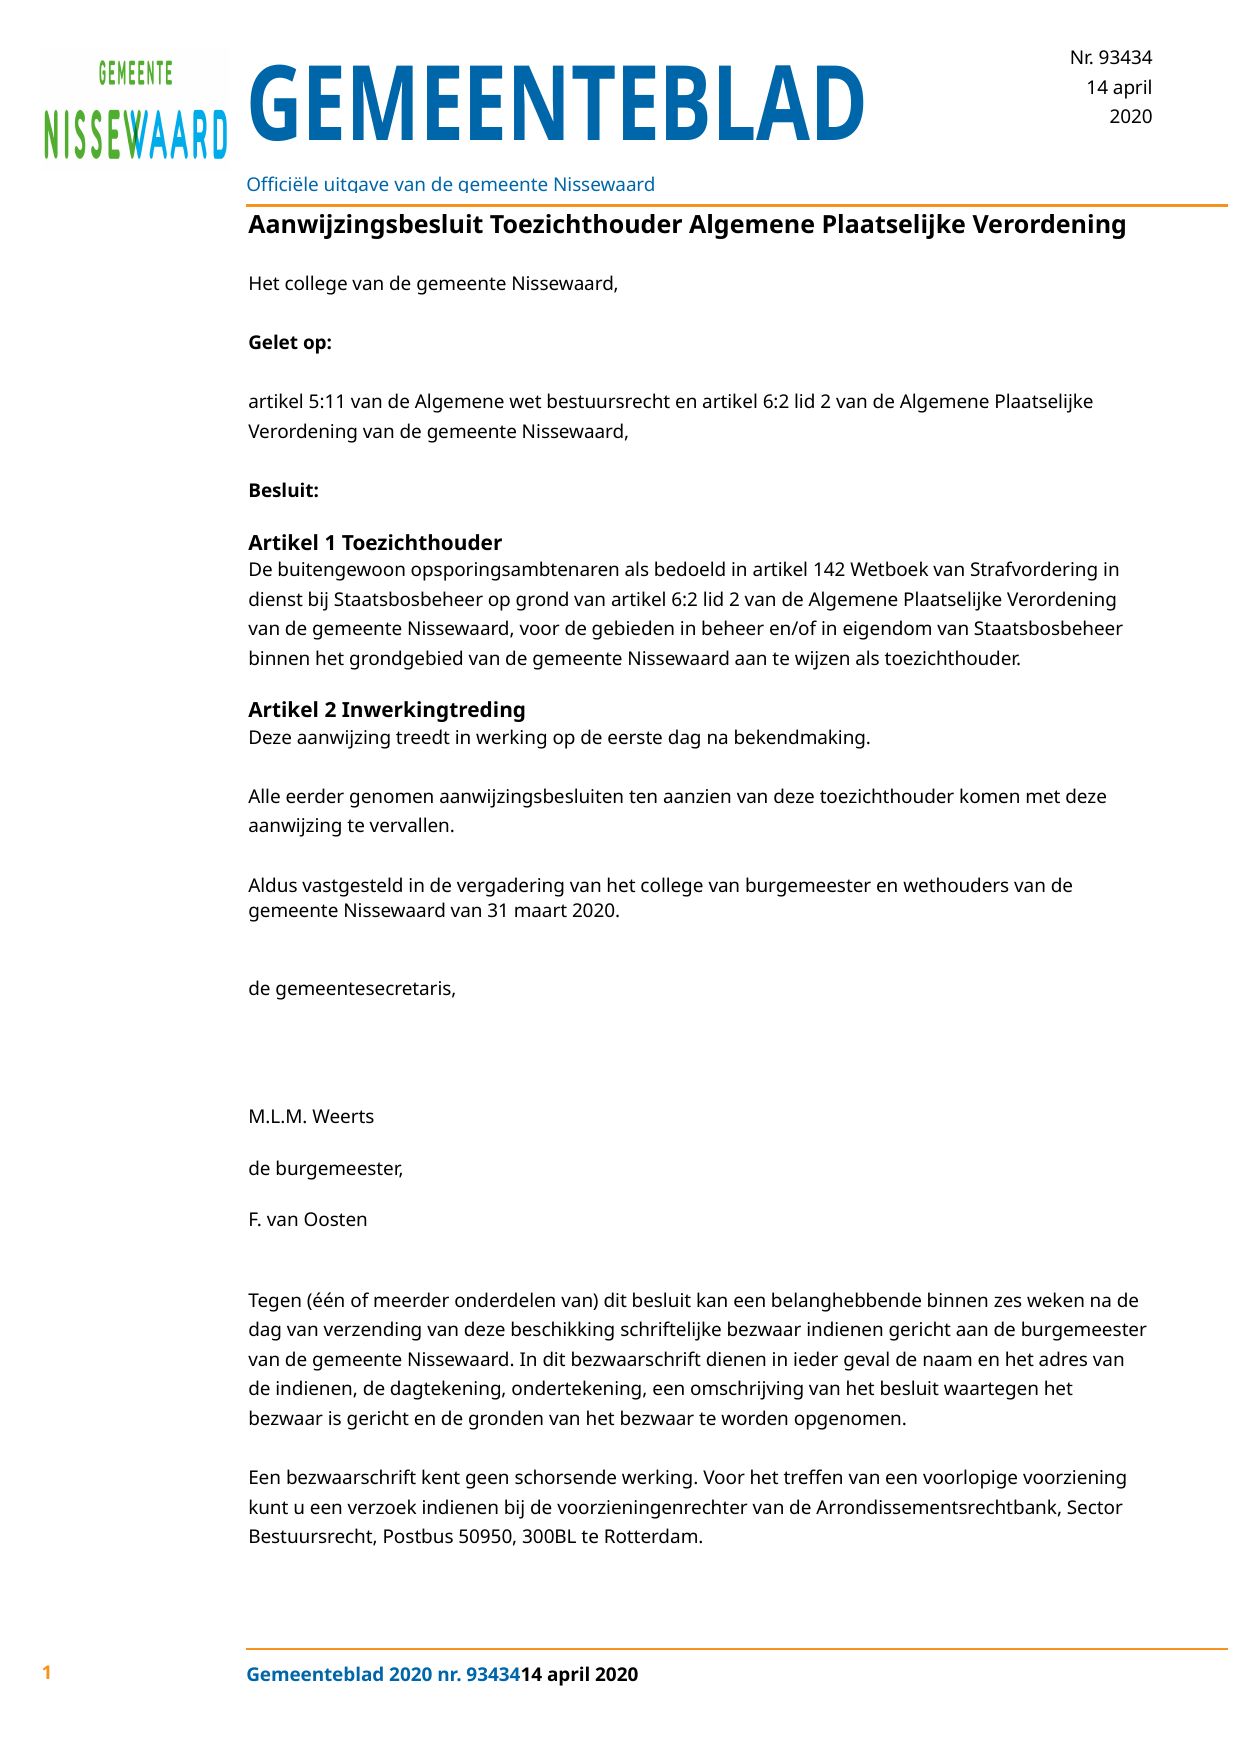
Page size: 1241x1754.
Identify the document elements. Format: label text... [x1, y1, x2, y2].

text de burgemeester, [248, 1155, 1152, 1181]
text Aldus vastgesteld in de vergadering van het college van burgemeester en wethouders van de gemeente Nissewaard van 31 maart 2020. [248, 872, 1152, 923]
text Aanwijzingsbesluit Toezichthouder Algemene Plaatselijke Verordening [248, 207, 1152, 241]
text Alle eerder genomen aanwijzingsbesluiten ten aanzien van deze toezichthouder komen met deze aanwijzing te vervallen. [248, 783, 1152, 838]
text Deze aanwijzing treedt in werking op de eerste dag na bekendmaking. [248, 724, 1152, 749]
text F. van Oosten [248, 1206, 1152, 1232]
text Tegen (één of meerder onderdelen van) dit besluit kan een belanghebbende binnen zes weken na de dag van verzending van deze beschikking schriftelijke bezwaar indienen gericht aan de burgemeester van de gemeente Nissewaard. In dit bezwaarschrift dienen in ieder geval de naam en het adres van de indienen, de dagtekening, ondertekening, een omschrijving van het besluit waartegen het bezwaar is gericht en de gronden van het bezwaar te worden opgenomen. [248, 1287, 1152, 1431]
text Artikel 2 Inwerkingtreding [248, 695, 1152, 724]
text de gemeentesecretaris, [248, 975, 1152, 1000]
picture [41, 47, 231, 172]
text M.L.M. Weerts [248, 1103, 1152, 1129]
text artikel 5:11 van de Algemene wet bestuursrecht en artikel 6:2 lid 2 van de Algemene Plaatselijke Verordening van de gemeente Nissewaard, [248, 389, 1152, 444]
text Artikel 1 Toezichthouder [248, 528, 1152, 556]
text De buitengewoon opsporingsambtenaren als bedoeld in artikel 142 Wetboek van Strafvordering in dienst bij Staatsbosbeheer op grond van artikel 6:2 lid 2 van de Algemene Plaatselijke Verordening van de gemeente Nissewaard, voor de gebieden in beheer en/of in eigendom van Staatsbosbeheer binnen het grondgebied van de gemeente Nissewaard aan te wijzen als toezichthouder. [248, 556, 1152, 671]
text Het college van de gemeente Nissewaard, [248, 270, 1152, 296]
text Besluit: [248, 477, 1152, 503]
text Een bezwaarschrift kent geen schorsende werking. Voor het treffen van een voorlopige voorziening kunt u een verzoek indienen bij de voorzieningenrechter van de Arrondissementsrechtbank, Sector Bestuursrecht, Postbus 50950, 300BL te Rotterdam. [248, 1464, 1152, 1549]
text Gelet op: [248, 329, 1152, 355]
